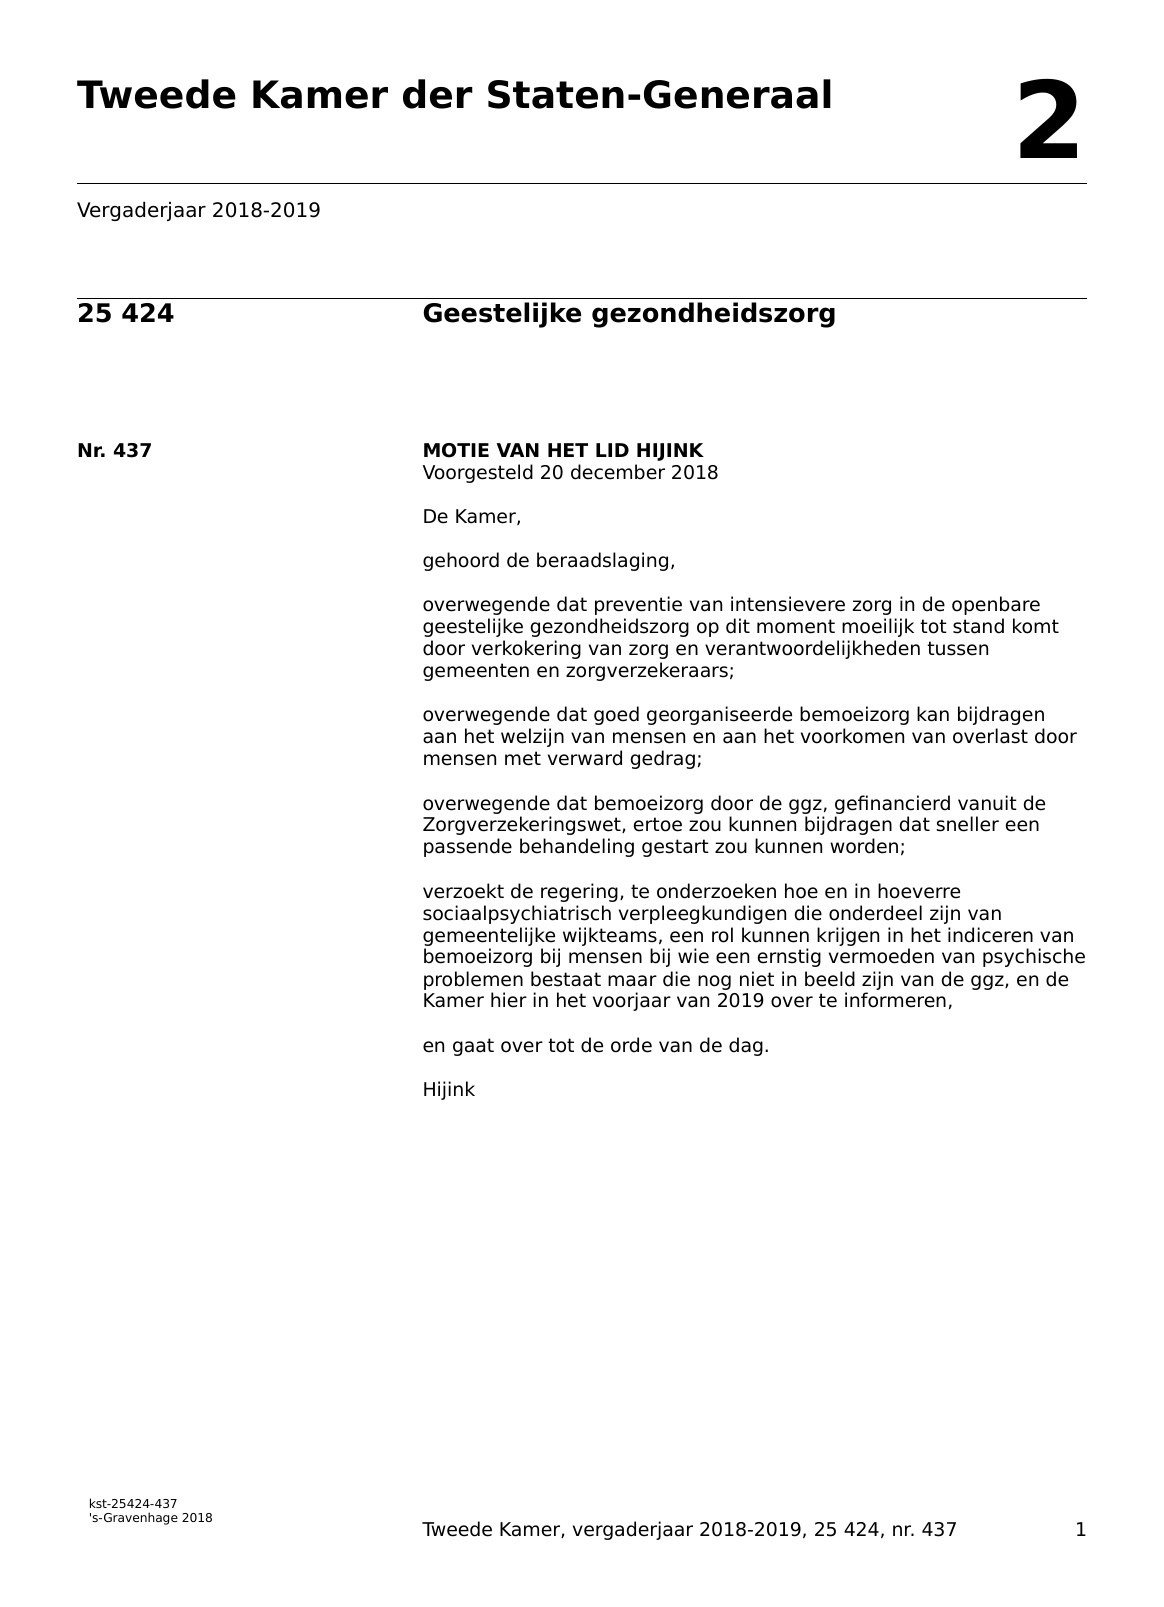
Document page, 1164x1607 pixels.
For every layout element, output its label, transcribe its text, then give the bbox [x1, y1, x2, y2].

text en gaat over tot de orde van de dag. [422, 1034, 1087, 1057]
subtitle Nr. 437 MOTIE VAN HET LID HIJINK [77, 440, 1087, 462]
text overwegende dat bemoeizorg door de ggz, gefinancierd vanuit de Zorgverzekeringswet, ertoe zou kunnen bijdragen dat sneller een passende behandeling gestart zou kunnen worden; [422, 792, 1087, 858]
text kst-25424-437 [88, 1497, 323, 1511]
text Voorgesteld 20 december 2018 [422, 462, 1087, 484]
text Hijink [422, 1079, 1087, 1101]
text verzoekt de regering, te onderzoeken hoe en in hoeverre sociaalpsychiatrisch verpleegkundigen die onderdeel zijn van gemeentelijke wijkteams, een rol kunnen krijgen in het indiceren van bemoeizorg bij mensen bij wie een ernstig vermoeden van psychische problemen bestaat maar die nog niet in beeld zijn van de ggz, en de Kamer hier in het voorjaar van 2019 over te informeren, [422, 881, 1087, 1012]
text overwegende dat preventie van intensievere zorg in de openbare geestelijke gezondheidszorg op dit moment moeilijk tot stand komt door verkokering van zorg en verantwoordelijkheden tussen gemeenten en zorgverzekeraars; [422, 594, 1087, 682]
subtitle 25 424 Geestelijke gezondheidszorg [77, 299, 1087, 329]
text 's-Gravenhage 2018 [88, 1511, 323, 1525]
table_cell Vergaderjaar 2018-2019 [77, 184, 1087, 298]
text De Kamer, [422, 506, 1087, 528]
text overwegende dat goed georganiseerde bemoeizorg kan bijdragen aan het welzijn van mensen en aan het voorkomen van overlast door mensen met verward gedrag; [422, 704, 1087, 770]
table_header 2 [886, 59, 1087, 183]
text gehoord de beraadslaging, [422, 550, 1087, 572]
table_header Tweede Kamer der Staten-Generaal [77, 59, 886, 183]
